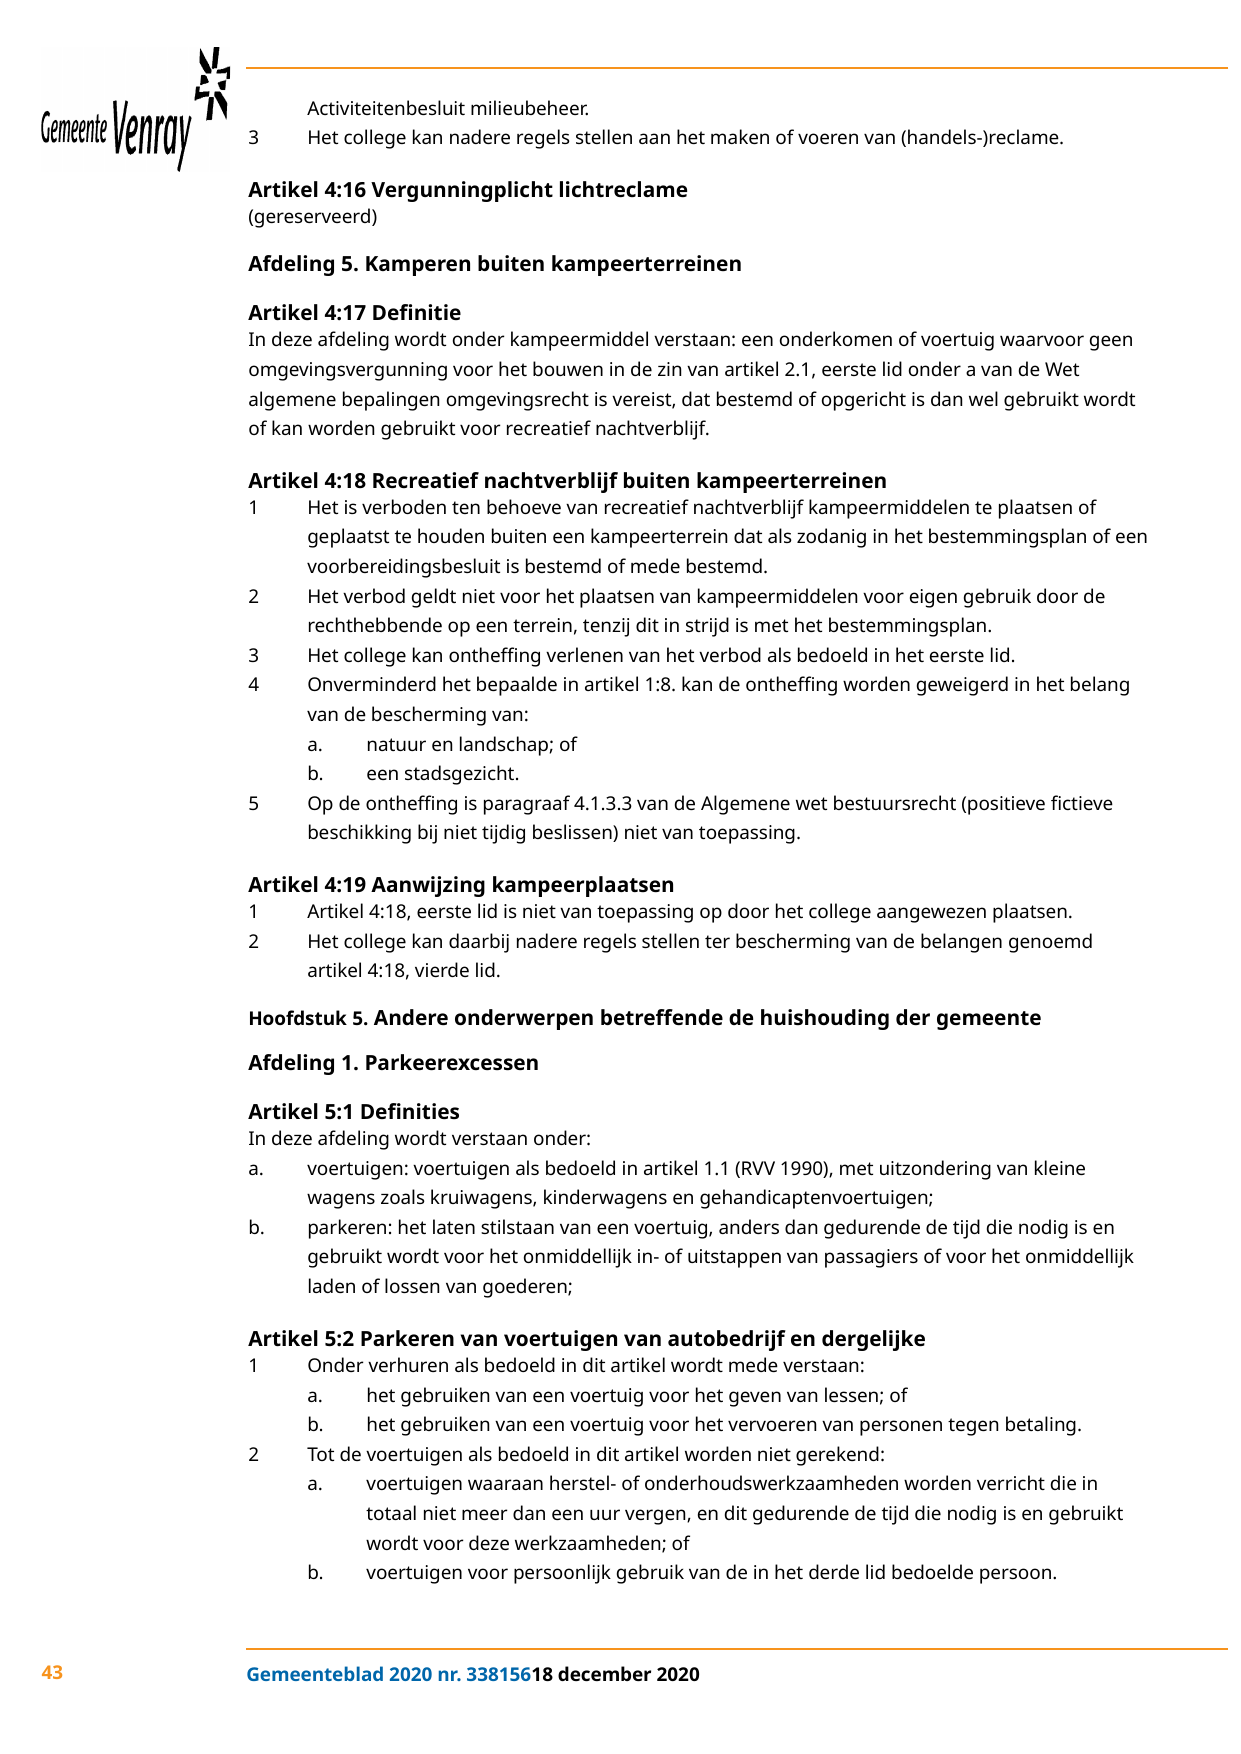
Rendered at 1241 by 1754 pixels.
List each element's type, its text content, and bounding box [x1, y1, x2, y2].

list Het college kan daarbij nadere regels stellen ter bescherming van de belangen genoemd artikel 4:18, vierde lid. [248, 928, 1152, 983]
list voertuigen voor persoonlijk gebruik van de in het derde lid bedoelde persoon. [307, 1559, 1152, 1585]
list Tot de voertuigen als bedoeld in dit artikel worden niet gerekend: [248, 1441, 1152, 1467]
text Artikel 4:17 Definitie [248, 298, 1152, 327]
list natuur en landschap; of [307, 731, 1152, 757]
list Op de ontheffing is paragraaf 4.1.3.3 van de Algemene wet bestuursrecht (positieve fictieve beschikking bij niet tijdig beslissen) niet van toepassing. [248, 790, 1152, 845]
list Artikel 4:18, eerste lid is niet van toepassing op door het college aangewezen plaatsen. [248, 898, 1152, 924]
list een stadsgezicht. [307, 760, 1152, 786]
list voertuigen: voertuigen als bedoeld in artikel 1.1 (RVV 1990), met uitzondering van kleine wagens zoals kruiwagens, kinderwagens en gehandicaptenvoertuigen; [248, 1155, 1152, 1210]
text Artikel 5:1 Definities [248, 1097, 1152, 1125]
text Artikel 5:2 Parkeren van voertuigen van autobedrijf en dergelijke [248, 1324, 1152, 1352]
text Artikel 4:16 Vergunningplicht lichtreclame [248, 175, 1152, 203]
list Het is verboden ten behoeve van recreatief nachtverblijf kampeermiddelen te plaatsen of geplaatst te houden buiten een kampeerterrein dat als zodanig in het bestemmingsplan of een voorbereidingsbesluit is bestemd of mede bestemd. [248, 494, 1152, 579]
list parkeren: het laten stilstaan van een voertuig, anders dan gedurende de tijd die nodig is en gebruikt wordt voor het onmiddellijk in- of uitstappen van passagiers of voor het onmiddellijk laden of lossen van goederen; [248, 1214, 1152, 1299]
list het gebruiken van een voertuig voor het vervoeren van personen tegen betaling. [307, 1411, 1152, 1437]
list het gebruiken van een voertuig voor het geven van lessen; of [307, 1382, 1152, 1407]
list voertuigen waaraan herstel- of onderhoudswerkzaamheden worden verricht die in totaal niet meer dan een uur vergen, en dit gedurende de tijd die nodig is en gebruikt wordt voor deze werkzaamheden; of [307, 1471, 1152, 1555]
list Het college kan ontheffing verlenen van het verbod als bedoeld in het eerste lid. [248, 642, 1152, 668]
list Het verbod geldt niet voor het plaatsen van kampeermiddelen voor eigen gebruik door de rechthebbende op een terrein, tenzij dit in strijd is met het bestemmingsplan. [248, 583, 1152, 638]
text (gereserveerd) [248, 203, 1152, 229]
text Hoofdstuk 5. Andere onderwerpen betreffende de huishouding der gemeente [248, 1003, 1152, 1032]
list Onder verhuren als bedoeld in dit artikel wordt mede verstaan: [248, 1352, 1152, 1378]
picture [41, 47, 231, 172]
text In deze afdeling wordt onder kampeermiddel verstaan: een onderkomen of voertuig waarvoor geen omgevingsvergunning voor het bouwen in de zin van artikel 2.1, eerste lid onder a van de Wet algemene bepalingen omgevingsrecht is vereist, dat bestemd of opgericht is dan wel gebruikt wordt of kan worden gebruikt voor recreatief nachtverblijf. [248, 327, 1152, 441]
text Artikel 4:18 Recreatief nachtverblijf buiten kampeerterreinen [248, 466, 1152, 494]
list Onverminderd het bepaalde in artikel 1:8. kan de ontheffing worden geweigerd in het belang van de bescherming van: [248, 672, 1152, 727]
text Afdeling 1. Parkeerexcessen [248, 1048, 1152, 1076]
list Activiteitenbesluit milieubeheer. [248, 95, 1152, 121]
list Het college kan nadere regels stellen aan het maken of voeren van (handels-)reclame. [248, 124, 1152, 150]
text Afdeling 5. Kamperen buiten kampeerterreinen [248, 249, 1152, 277]
text In deze afdeling wordt verstaan onder: [248, 1125, 1152, 1151]
text Artikel 4:19 Aanwijzing kampeerplaatsen [248, 870, 1152, 898]
